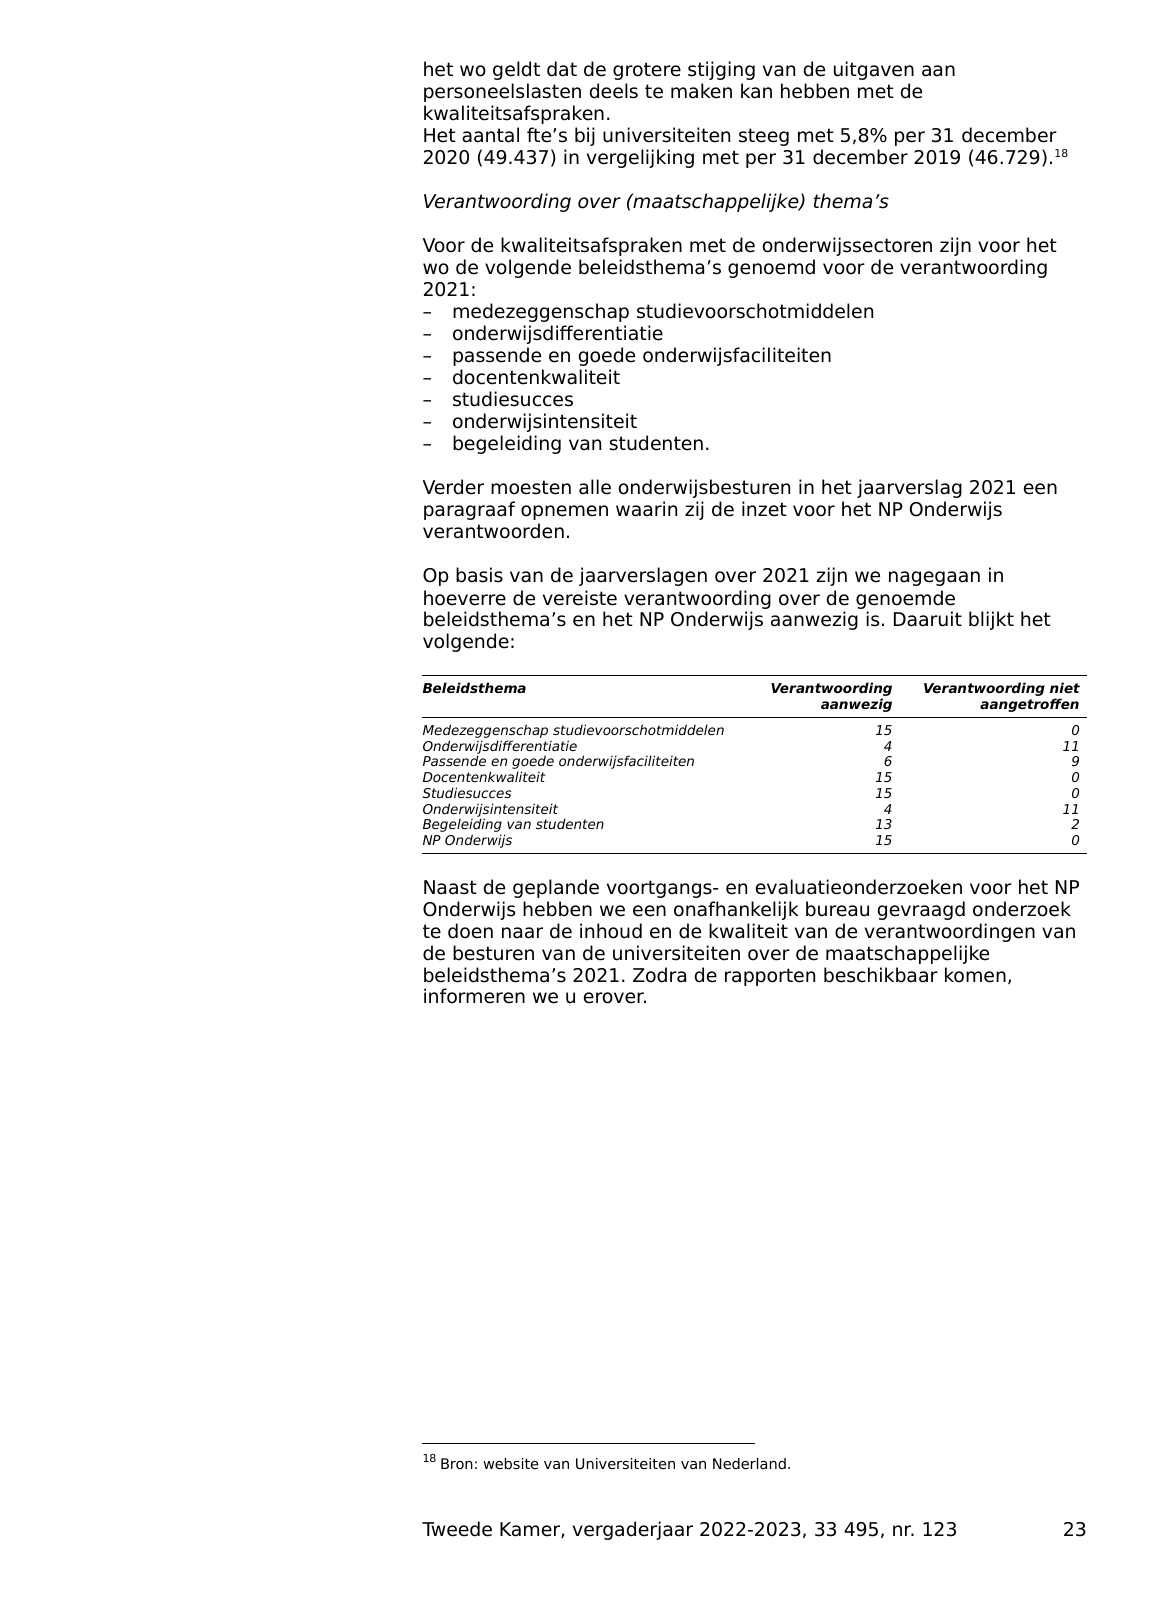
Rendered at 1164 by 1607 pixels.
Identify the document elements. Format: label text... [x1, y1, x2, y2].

table_cell 15 [738, 833, 899, 853]
table_cell 15 [738, 718, 899, 738]
text – begeleiding van studenten. [422, 433, 1087, 455]
table_header Verantwoording niet aangetroffen [900, 676, 1087, 717]
text Het aantal fte’s bij universiteiten steeg met 5,8% per 31 december 2020 (49.437) in vergelijking met per 31 december 2019 (46.729). [422, 125, 1087, 169]
text – onderwijsdifferentiatie [422, 323, 1087, 345]
table_cell 15 [738, 770, 899, 786]
text – onderwijsintensiteit [422, 411, 1087, 433]
table_cell Medezeggenschap studievoorschotmiddelen [422, 718, 738, 738]
table_cell Passende en goede onderwijsfaciliteiten [422, 754, 738, 770]
text het wo geldt dat de grotere stijging van de uitgaven aan personeelslasten deels te maken kan hebben met de kwaliteitsafspraken. [422, 59, 1087, 125]
table_cell 0 [900, 770, 1087, 786]
table_cell 6 [738, 754, 899, 770]
table_cell Docentenkwaliteit [422, 770, 738, 786]
table_header Verantwoording aanwezig [738, 676, 899, 717]
text Op basis van de jaarverslagen over 2021 zijn we nagegaan in hoeverre de vereiste verantwoording over de genoemde beleidsthema’s en het NP Onderwijs aanwezig is. Daaruit blijkt het volgende: [422, 565, 1087, 653]
table_cell 4 [738, 801, 899, 817]
text – docentenkwaliteit [422, 367, 1087, 389]
table_cell 4 [738, 739, 899, 754]
table_cell 0 [900, 786, 1087, 801]
table_cell 2 [900, 817, 1087, 833]
text – studiesucces [422, 389, 1087, 411]
table_cell Begeleiding van studenten [422, 817, 738, 833]
table_cell Onderwijsintensiteit [422, 801, 738, 817]
text Naast de geplande voortgangs- en evaluatieonderzoeken voor het NP Onderwijs hebben we een onafhankelijk bureau gevraagd onderzoek te doen naar de inhoud en de kwaliteit van de verantwoordingen van de besturen van de universiteiten over de maatschappelijke beleidsthema’s 2021. Zodra de rapporten beschikbaar komen, informeren we u erover. [422, 877, 1087, 1008]
table_cell 0 [900, 833, 1087, 853]
subtitle Verantwoording over (maatschappelijke) thema’s [422, 191, 1087, 213]
table_cell Studiesucces [422, 786, 738, 801]
text Bron: website van Universiteiten van Nederland. [422, 1452, 1087, 1474]
table_cell 0 [900, 718, 1087, 738]
table_cell 11 [900, 801, 1087, 817]
table_header Beleidsthema [422, 676, 738, 717]
table_cell Onderwijsdifferentiatie [422, 739, 738, 754]
table_cell 15 [738, 786, 899, 801]
table_cell NP Onderwijs [422, 833, 738, 853]
text – passende en goede onderwijsfaciliteiten [422, 345, 1087, 367]
text Verder moesten alle onderwijsbesturen in het jaarverslag 2021 een paragraaf opnemen waarin zij de inzet voor het NP Onderwijs verantwoorden. [422, 477, 1087, 543]
text Voor de kwaliteitsafspraken met de onderwijssectoren zijn voor het wo de volgende beleidsthema’s genoemd voor de verantwoording 2021: [422, 235, 1087, 301]
text – medezeggenschap studievoorschotmiddelen [422, 301, 1087, 323]
table_cell 11 [900, 739, 1087, 754]
table_cell 9 [900, 754, 1087, 770]
table_cell 13 [738, 817, 899, 833]
